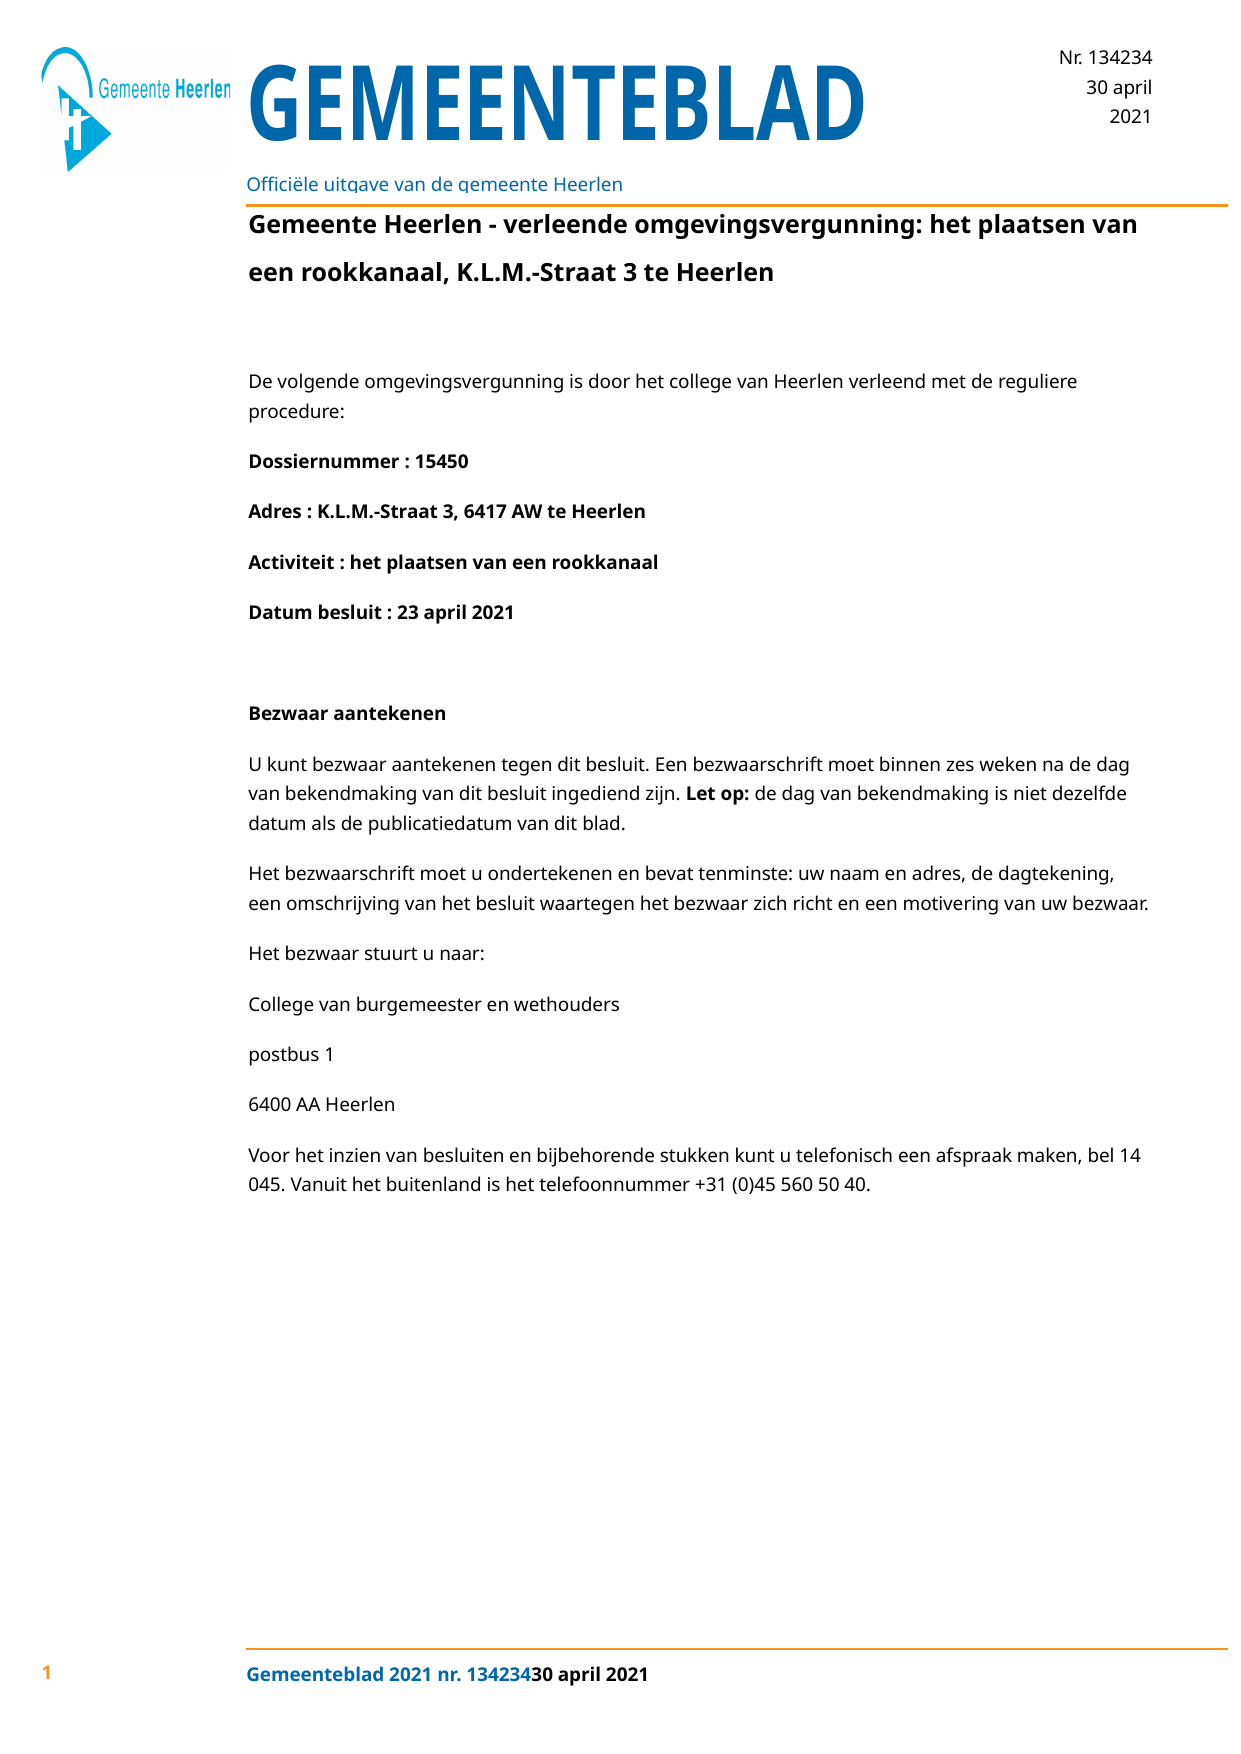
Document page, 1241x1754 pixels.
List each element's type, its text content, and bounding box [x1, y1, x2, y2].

text Adres : K.L.M.-Straat 3, 6417 AW te Heerlen [248, 499, 1152, 524]
text U kunt bezwaar aantekenen tegen dit besluit. Een bezwaarschrift moet binnen zes weken na de dag van bekendmaking van dit besluit ingediend zijn. Let op: de dag van bekendmaking is niet dezelfde datum als de publicatiedatum van dit blad. [248, 751, 1152, 836]
text postbus 1 [248, 1041, 1152, 1067]
text 6400 AA Heerlen [248, 1092, 1152, 1117]
text Gemeente Heerlen - verleende omgevingsvergunning: het plaatsen van een rookkanaal, K.L.M.-Straat 3 te Heerlen [248, 207, 1152, 288]
text Het bezwaar stuurt u naar: [248, 940, 1152, 966]
text Dossiernummer : 15450 [248, 448, 1152, 474]
text Het bezwaarschrift moet u ondertekenen en bevat tenminste: uw naam en adres, de dagtekening, een omschrijving van het besluit waartegen het bezwaar zich richt en een motivering van uw bezwaar. [248, 860, 1152, 916]
text De volgende omgevingsvergunning is door het college van Heerlen verleend met de reguliere procedure: [248, 368, 1152, 424]
picture [41, 47, 231, 172]
picture [41, 47, 59, 70]
text College van burgemeester en wethouders [248, 991, 1152, 1017]
text Bezwaar aantekenen [248, 700, 1152, 726]
text Activiteit : het plaatsen van een rookkanaal [248, 549, 1152, 575]
text Datum besluit : 23 april 2021 [248, 599, 1152, 625]
text Voor het inzien van besluiten en bijbehorende stukken kunt u telefonisch een afspraak maken, bel 14 045. Vanuit het buitenland is het telefoonnummer +31 (0)45 560 50 40. [248, 1142, 1152, 1197]
